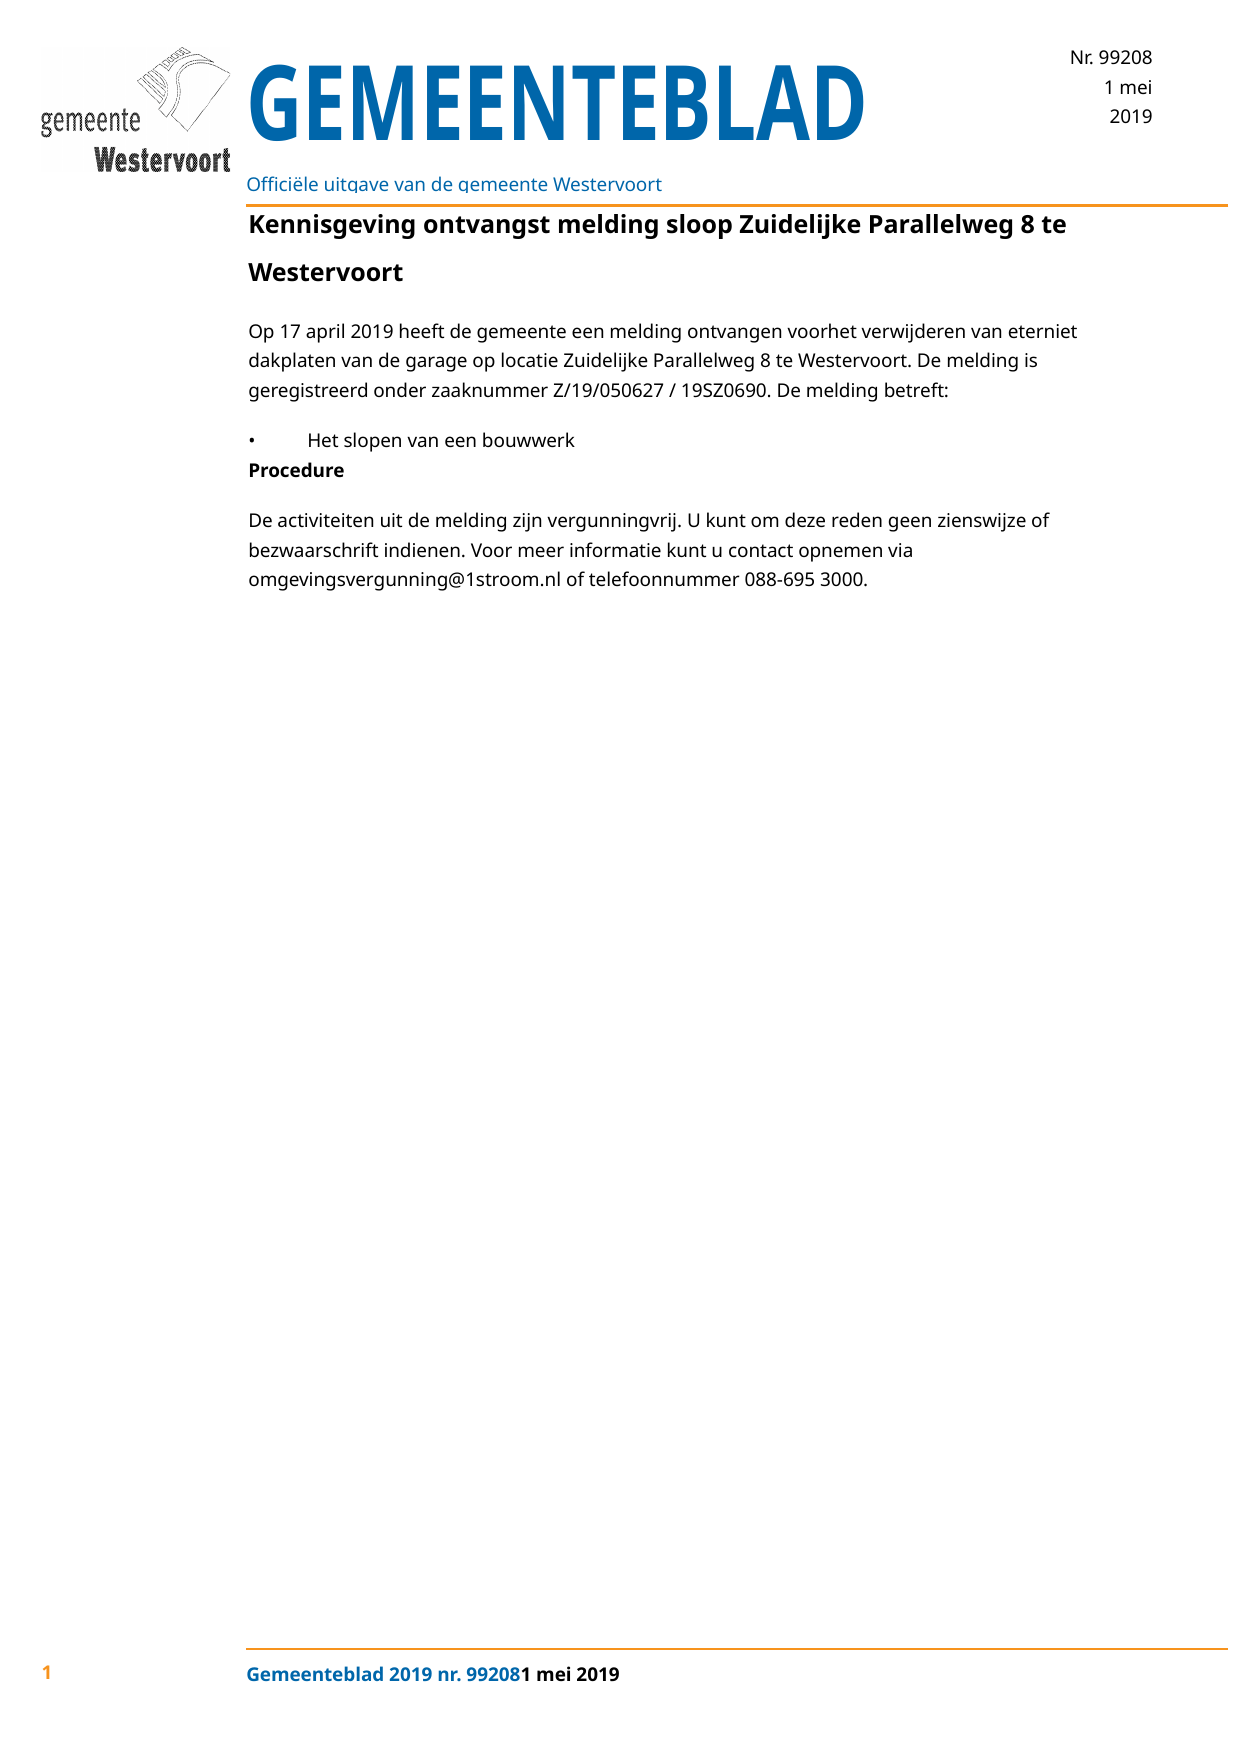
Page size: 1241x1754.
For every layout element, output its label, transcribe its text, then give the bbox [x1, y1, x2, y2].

list Het slopen van een bouwwerk [248, 427, 1152, 453]
text Procedure [248, 457, 1152, 483]
text De activiteiten uit de melding zijn vergunningvrij. U kunt om deze reden geen zienswijze of bezwaarschrift indienen. Voor meer informatie kunt u contact opnemen via omgevingsvergunning@1stroom.nl of telefoonnummer 088-695 3000. [248, 507, 1152, 592]
text Op 17 april 2019 heeft de gemeente een melding ontvangen voorhet verwijderen van eterniet dakplaten van de garage op locatie Zuidelijke Parallelweg 8 te Westervoort. De melding is geregistreerd onder zaaknummer Z/19/050627 / 19SZ0690. De melding betreft: [248, 318, 1152, 403]
text Kennisgeving ontvangst melding sloop Zuidelijke Parallelweg 8 te Westervoort [248, 207, 1152, 288]
picture [41, 47, 231, 172]
